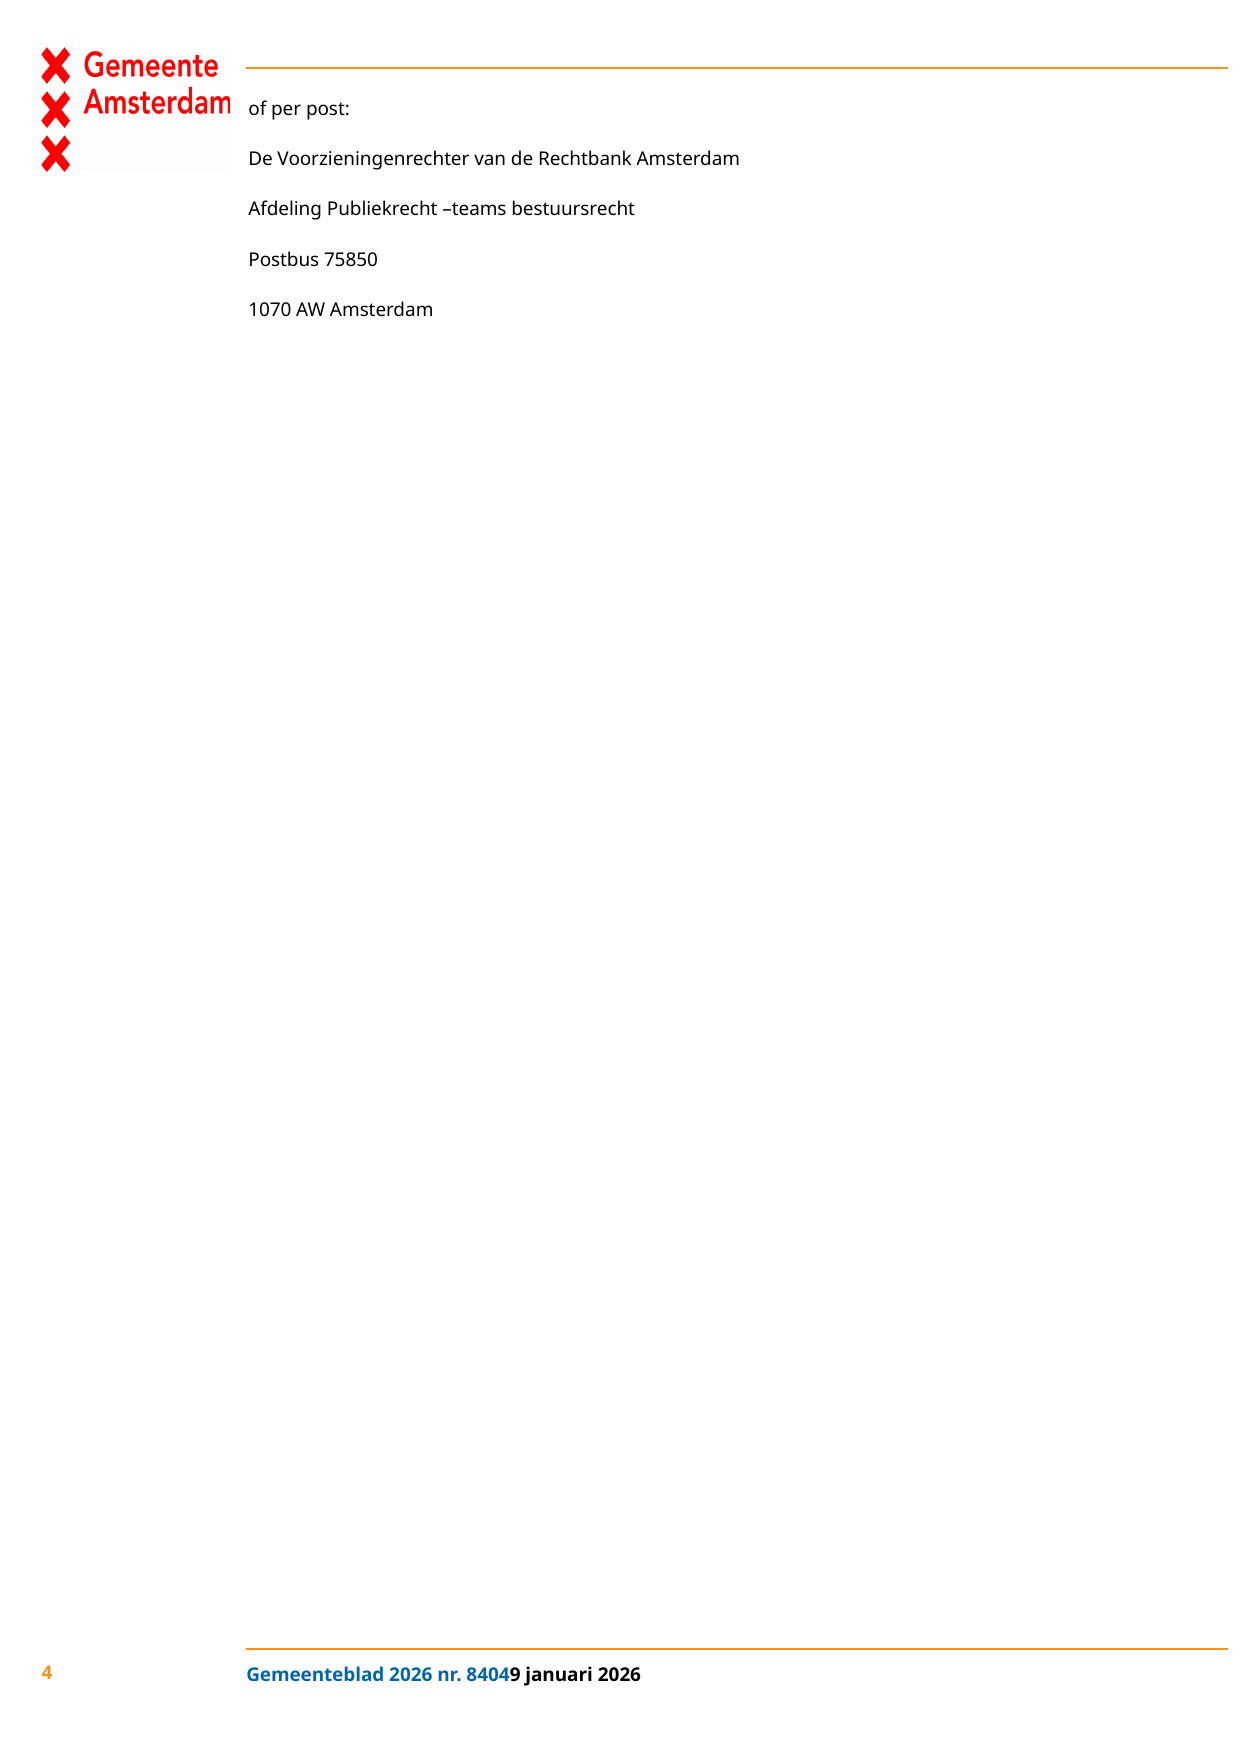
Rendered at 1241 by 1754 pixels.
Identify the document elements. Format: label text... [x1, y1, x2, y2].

text Postbus 75850 [248, 246, 1152, 272]
text of per post: [248, 95, 1152, 121]
text 1070 AW Amsterdam [248, 296, 1152, 322]
picture [41, 47, 231, 172]
text Afdeling Publiekrecht –teams bestuursrecht [248, 196, 1152, 221]
text De Voorzieningenrechter van de Rechtbank Amsterdam [248, 145, 1152, 171]
